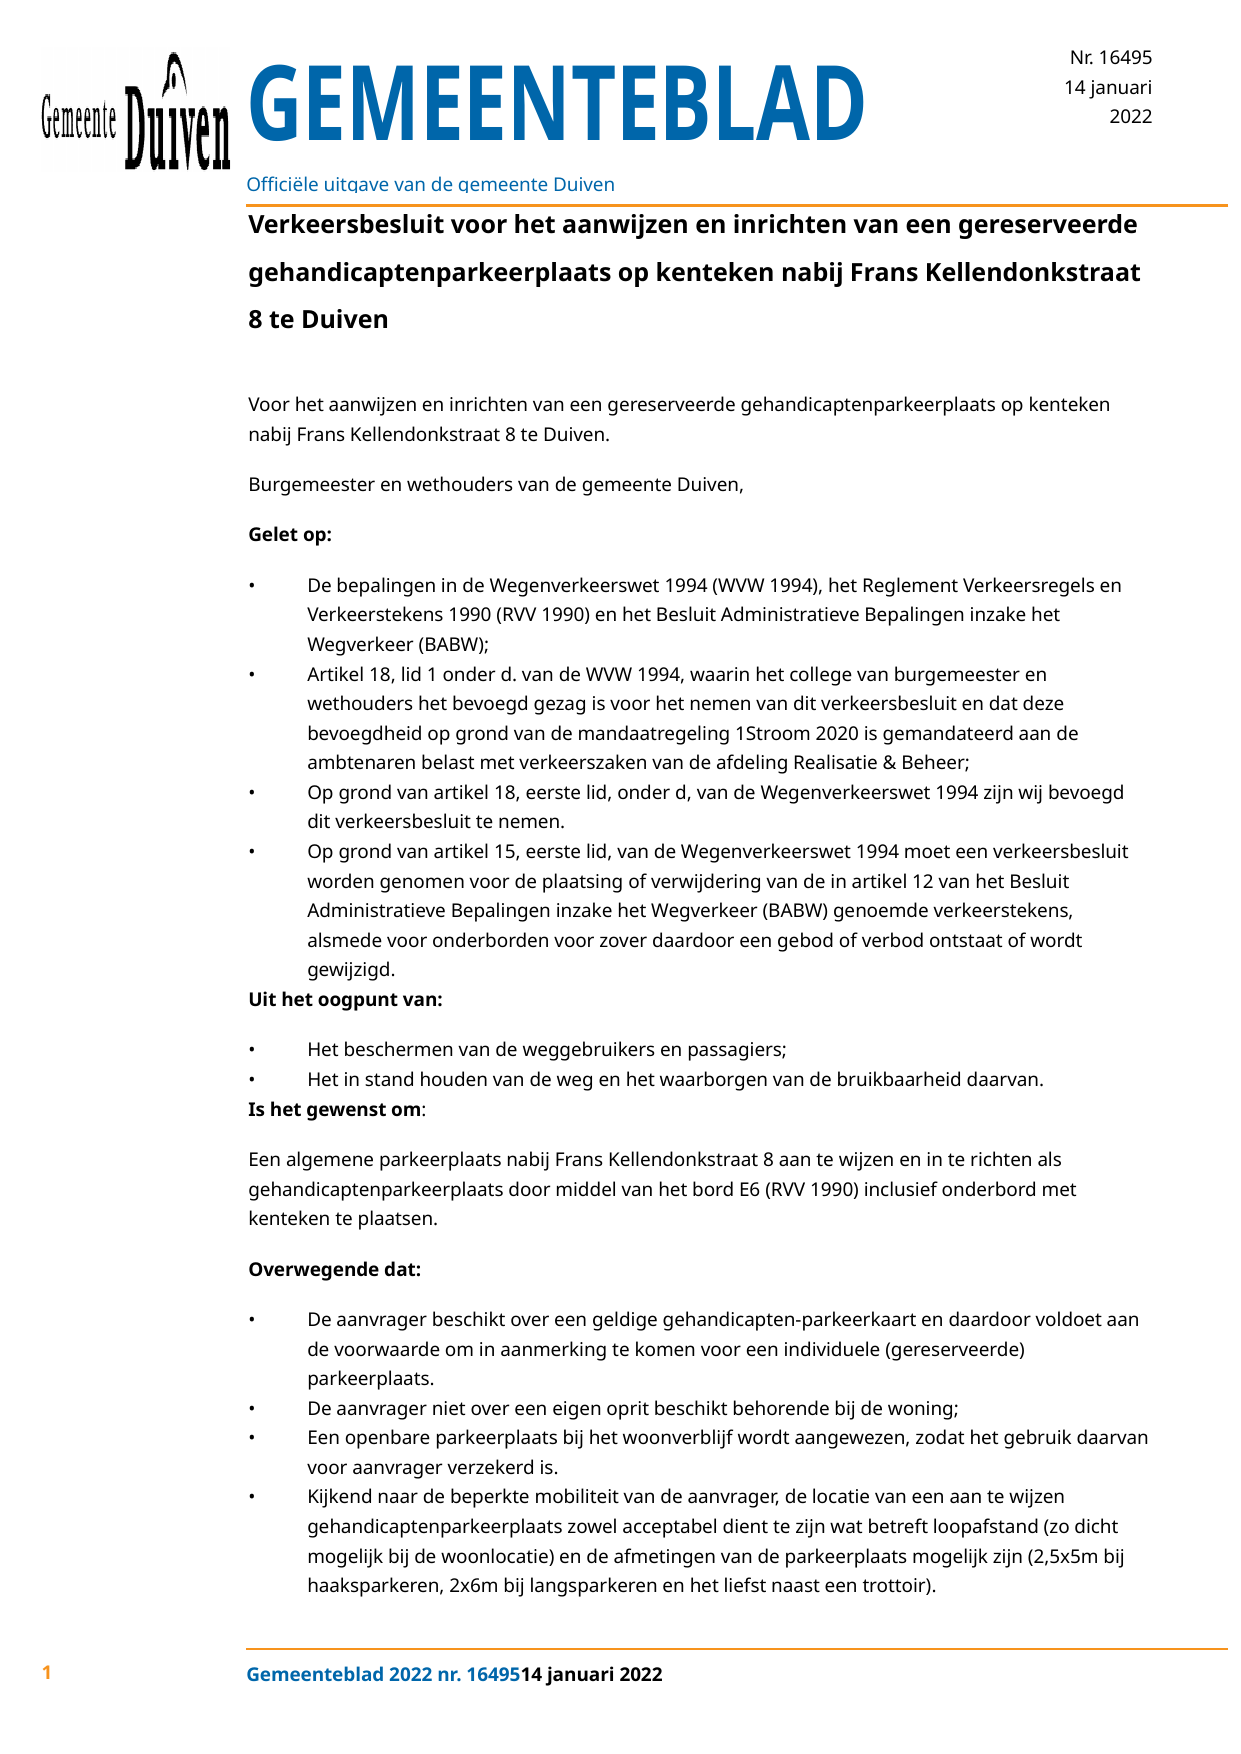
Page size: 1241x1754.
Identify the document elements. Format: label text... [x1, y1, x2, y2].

text Burgemeester en wethouders van de gemeente Duiven, [248, 471, 1152, 497]
text Voor het aanwijzen en inrichten van een gereserveerde gehandicaptenparkeerplaats op kenteken nabij Frans Kellendonkstraat 8 te Duiven. [248, 391, 1152, 447]
text Is het gewenst om: [248, 1096, 1152, 1122]
list Artikel 18, lid 1 onder d. van de WVW 1994, waarin het college van burgemeester en wethouders het bevoegd gezag is voor het nemen van dit verkeersbesluit en dat deze bevoegdheid op grond van de mandaatregeling 1Stroom 2020 is gemandateerd aan de ambtenaren belast met verkeerszaken van de afdeling Realisatie & Beheer; [248, 661, 1152, 775]
text Uit het oogpunt van: [248, 986, 1152, 1012]
list Het in stand houden van de weg en het waarborgen van de bruikbaarheid daarvan. [248, 1066, 1152, 1092]
list Het beschermen van de weggebruikers en passagiers; [248, 1037, 1152, 1062]
text Een algemene parkeerplaats nabij Frans Kellendonkstraat 8 aan te wijzen en in te richten als gehandicaptenparkeerplaats door middel van het bord E6 (RVV 1990) inclusief onderbord met kenteken te plaatsen. [248, 1146, 1152, 1231]
list De aanvrager niet over een eigen oprit beschikt behorende bij de woning; [248, 1395, 1152, 1421]
list Op grond van artikel 18, eerste lid, onder d, van de Wegenverkeerswet 1994 zijn wij bevoegd dit verkeersbesluit te nemen. [248, 779, 1152, 834]
list Kijkend naar de beperkte mobiliteit van de aanvrager, de locatie van een aan te wijzen gehandicaptenparkeerplaats zowel acceptabel dient te zijn wat betreft loopafstand (zo dicht mogelijk bij de woonlocatie) en de afmetingen van de parkeerplaats mogelijk zijn (2,5x5m bij haaksparkeren, 2x6m bij langsparkeren en het liefst naast een trottoir). [248, 1484, 1152, 1598]
list De bepalingen in de Wegenverkeerswet 1994 (WVW 1994), het Reglement Verkeersregels en Verkeerstekens 1990 (RVV 1990) en het Besluit Administratieve Bepalingen inzake het Wegverkeer (BABW); [248, 572, 1152, 657]
list De aanvrager beschikt over een geldige gehandicapten-parkeerkaart en daardoor voldoet aan de voorwaarde om in aanmerking te komen voor een individuele (gereserveerde) parkeerplaats. [248, 1306, 1152, 1391]
list Op grond van artikel 15, eerste lid, van de Wegenverkeerswet 1994 moet een verkeersbesluit worden genomen voor de plaatsing of verwijdering van de in artikel 12 van het Besluit Administratieve Bepalingen inzake het Wegverkeer (BABW) genoemde verkeerstekens, alsmede voor onderborden voor zover daardoor een gebod of verbod ontstaat of wordt gewijzigd. [248, 838, 1152, 982]
text Gelet op: [248, 522, 1152, 547]
list Een openbare parkeerplaats bij het woonverblijf wordt aangewezen, zodat het gebruik daarvan voor aanvrager verzekerd is. [248, 1424, 1152, 1480]
text Verkeersbesluit voor het aanwijzen en inrichten van een gereserveerde gehandicaptenparkeerplaats op kenteken nabij Frans Kellendonkstraat 8 te Duiven [248, 207, 1152, 336]
picture [41, 47, 231, 172]
text Overwegende dat: [248, 1256, 1152, 1282]
